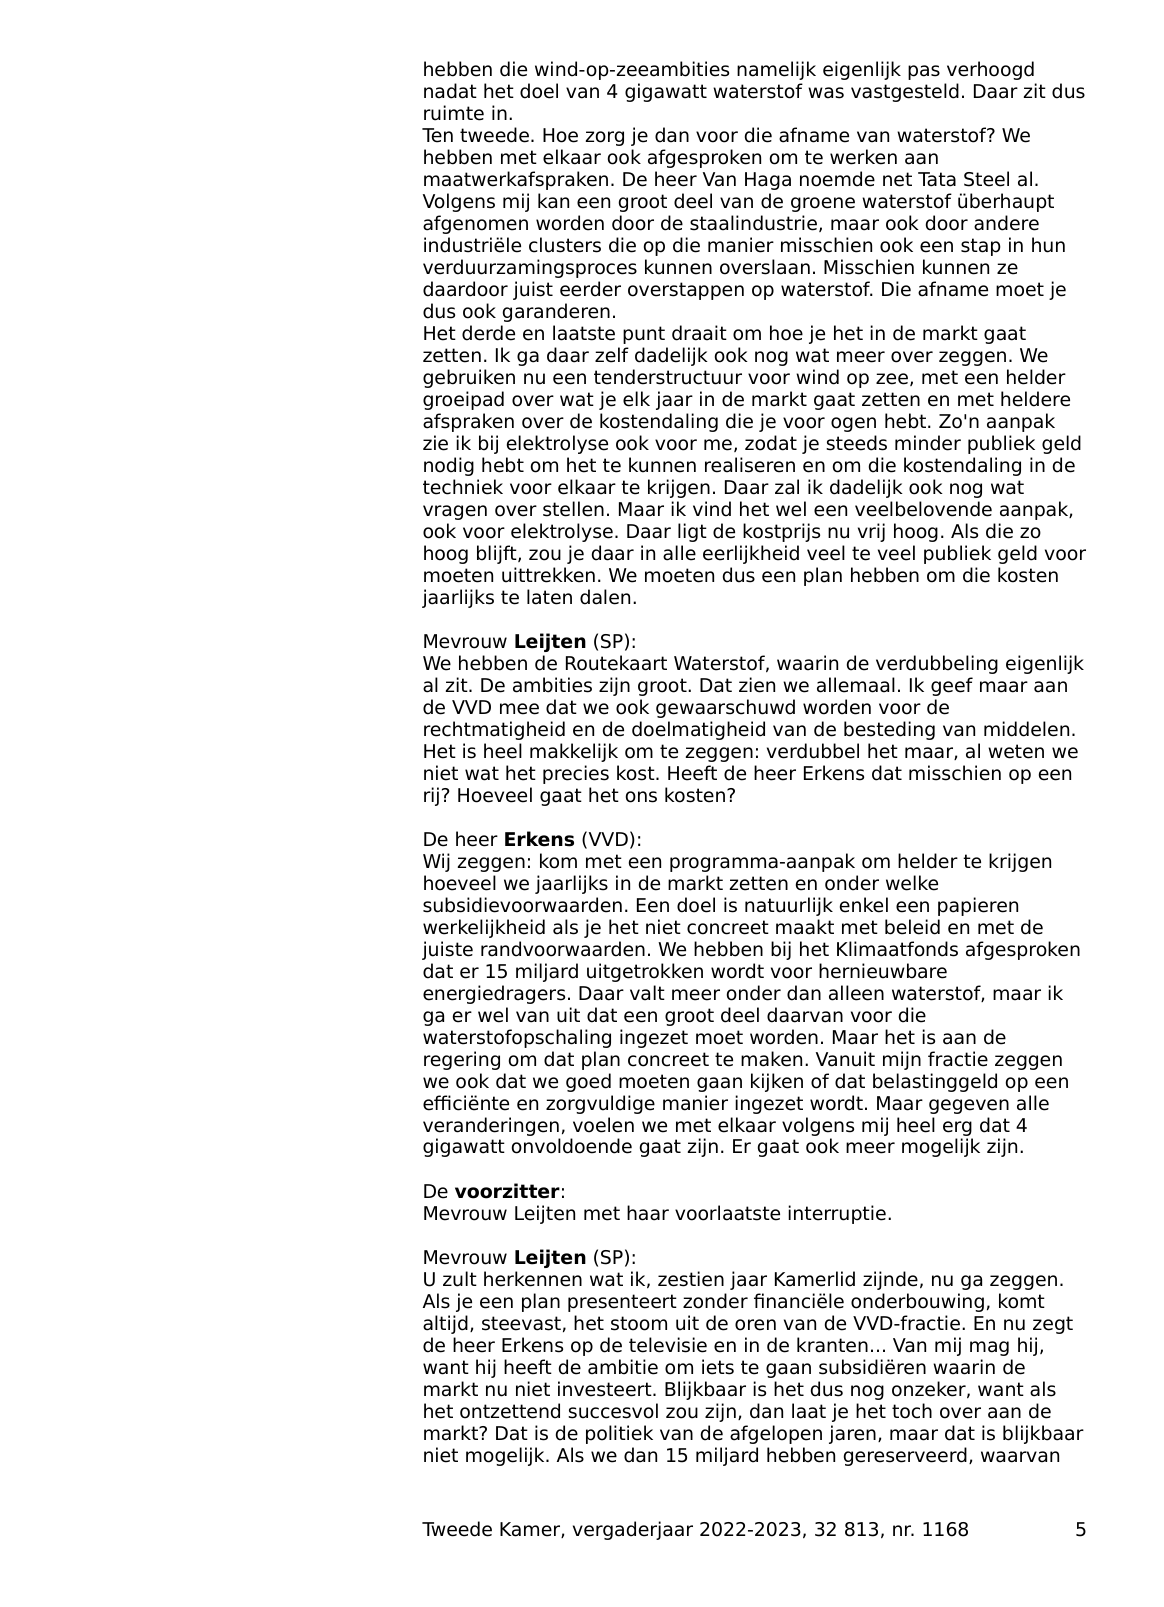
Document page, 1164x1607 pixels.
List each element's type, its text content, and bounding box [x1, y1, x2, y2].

text De voorzitter: [422, 1181, 1087, 1203]
text U zult herkennen wat ik, zestien jaar Kamerlid zijnde, nu ga zeggen. Als je een plan presenteert zonder financiële onderbouwing, komt altijd, steevast, het stoom uit de oren van de VVD-fractie. En nu zegt de heer Erkens op de televisie en in de kranten... Van mij mag hij, want hij heeft de ambitie om iets te gaan subsidiëren waarin de markt nu niet investeert. Blijkbaar is het dus nog onzeker, want als het ontzettend succesvol zou zijn, dan laat je het toch over aan de markt? Dat is de politiek van de afgelopen jaren, maar dat is blijkbaar niet mogelijk. Als we dan 15 miljard hebben gereserveerd, waarvan [422, 1269, 1087, 1467]
text Het derde en laatste punt draait om hoe je het in de markt gaat zetten. Ik ga daar zelf dadelijk ook nog wat meer over zeggen. We gebruiken nu een tenderstructuur voor wind op zee, met een helder groeipad over wat je elk jaar in de markt gaat zetten en met heldere afspraken over de kostendaling die je voor ogen hebt. Zo'n aanpak zie ik bij elektrolyse ook voor me, zodat je steeds minder publiek geld nodig hebt om het te kunnen realiseren en om die kostendaling in de techniek voor elkaar te krijgen. Daar zal ik dadelijk ook nog wat vragen over stellen. Maar ik vind het wel een veelbelovende aanpak, ook voor elektrolyse. Daar ligt de kostprijs nu vrij hoog. Als die zo hoog blijft, zou je daar in alle eerlijkheid veel te veel publiek geld voor moeten uittrekken. We moeten dus een plan hebben om die kosten jaarlijks te laten dalen. [422, 323, 1087, 608]
text Mevrouw Leijten met haar voorlaatste interruptie. [422, 1203, 1087, 1224]
text De heer Erkens (VVD): [422, 829, 1087, 851]
text Ten tweede. Hoe zorg je dan voor die afname van waterstof? We hebben met elkaar ook afgesproken om te werken aan maatwerkafspraken. De heer Van Haga noemde net Tata Steel al. Volgens mij kan een groot deel van de groene waterstof überhaupt afgenomen worden door de staalindustrie, maar ook door andere industriële clusters die op die manier misschien ook een stap in hun verduurzamingsproces kunnen overslaan. Misschien kunnen ze daardoor juist eerder overstappen op waterstof. Die afname moet je dus ook garanderen. [422, 125, 1087, 323]
text Wij zeggen: kom met een programma-aanpak om helder te krijgen hoeveel we jaarlijks in de markt zetten en onder welke subsidievoorwaarden. Een doel is natuurlijk enkel een papieren werkelijkheid als je het niet concreet maakt met beleid en met de juiste randvoorwaarden. We hebben bij het Klimaatfonds afgesproken dat er 15 miljard uitgetrokken wordt voor hernieuwbare energiedragers. Daar valt meer onder dan alleen waterstof, maar ik ga er wel van uit dat een groot deel daarvan voor die waterstofopschaling ingezet moet worden. Maar het is aan de regering om dat plan concreet te maken. Vanuit mijn fractie zeggen we ook dat we goed moeten gaan kijken of dat belastinggeld op een efficiënte en zorgvuldige manier ingezet wordt. Maar gegeven alle veranderingen, voelen we met elkaar volgens mij heel erg dat 4 gigawatt onvoldoende gaat zijn. Er gaat ook meer mogelijk zijn. [422, 851, 1087, 1158]
text Mevrouw Leijten (SP): [422, 631, 1087, 653]
text We hebben de Routekaart Waterstof, waarin de verdubbeling eigenlijk al zit. De ambities zijn groot. Dat zien we allemaal. Ik geef maar aan de VVD mee dat we ook gewaarschuwd worden voor de rechtmatigheid en de doelmatigheid van de besteding van middelen. Het is heel makkelijk om te zeggen: verdubbel het maar, al weten we niet wat het precies kost. Heeft de heer Erkens dat misschien op een rij? Hoeveel gaat het ons kosten? [422, 653, 1087, 807]
text Mevrouw Leijten (SP): [422, 1247, 1087, 1269]
text hebben die wind-op-zeeambities namelijk eigenlijk pas verhoogd nadat het doel van 4 gigawatt waterstof was vastgesteld. Daar zit dus ruimte in. [422, 59, 1087, 125]
